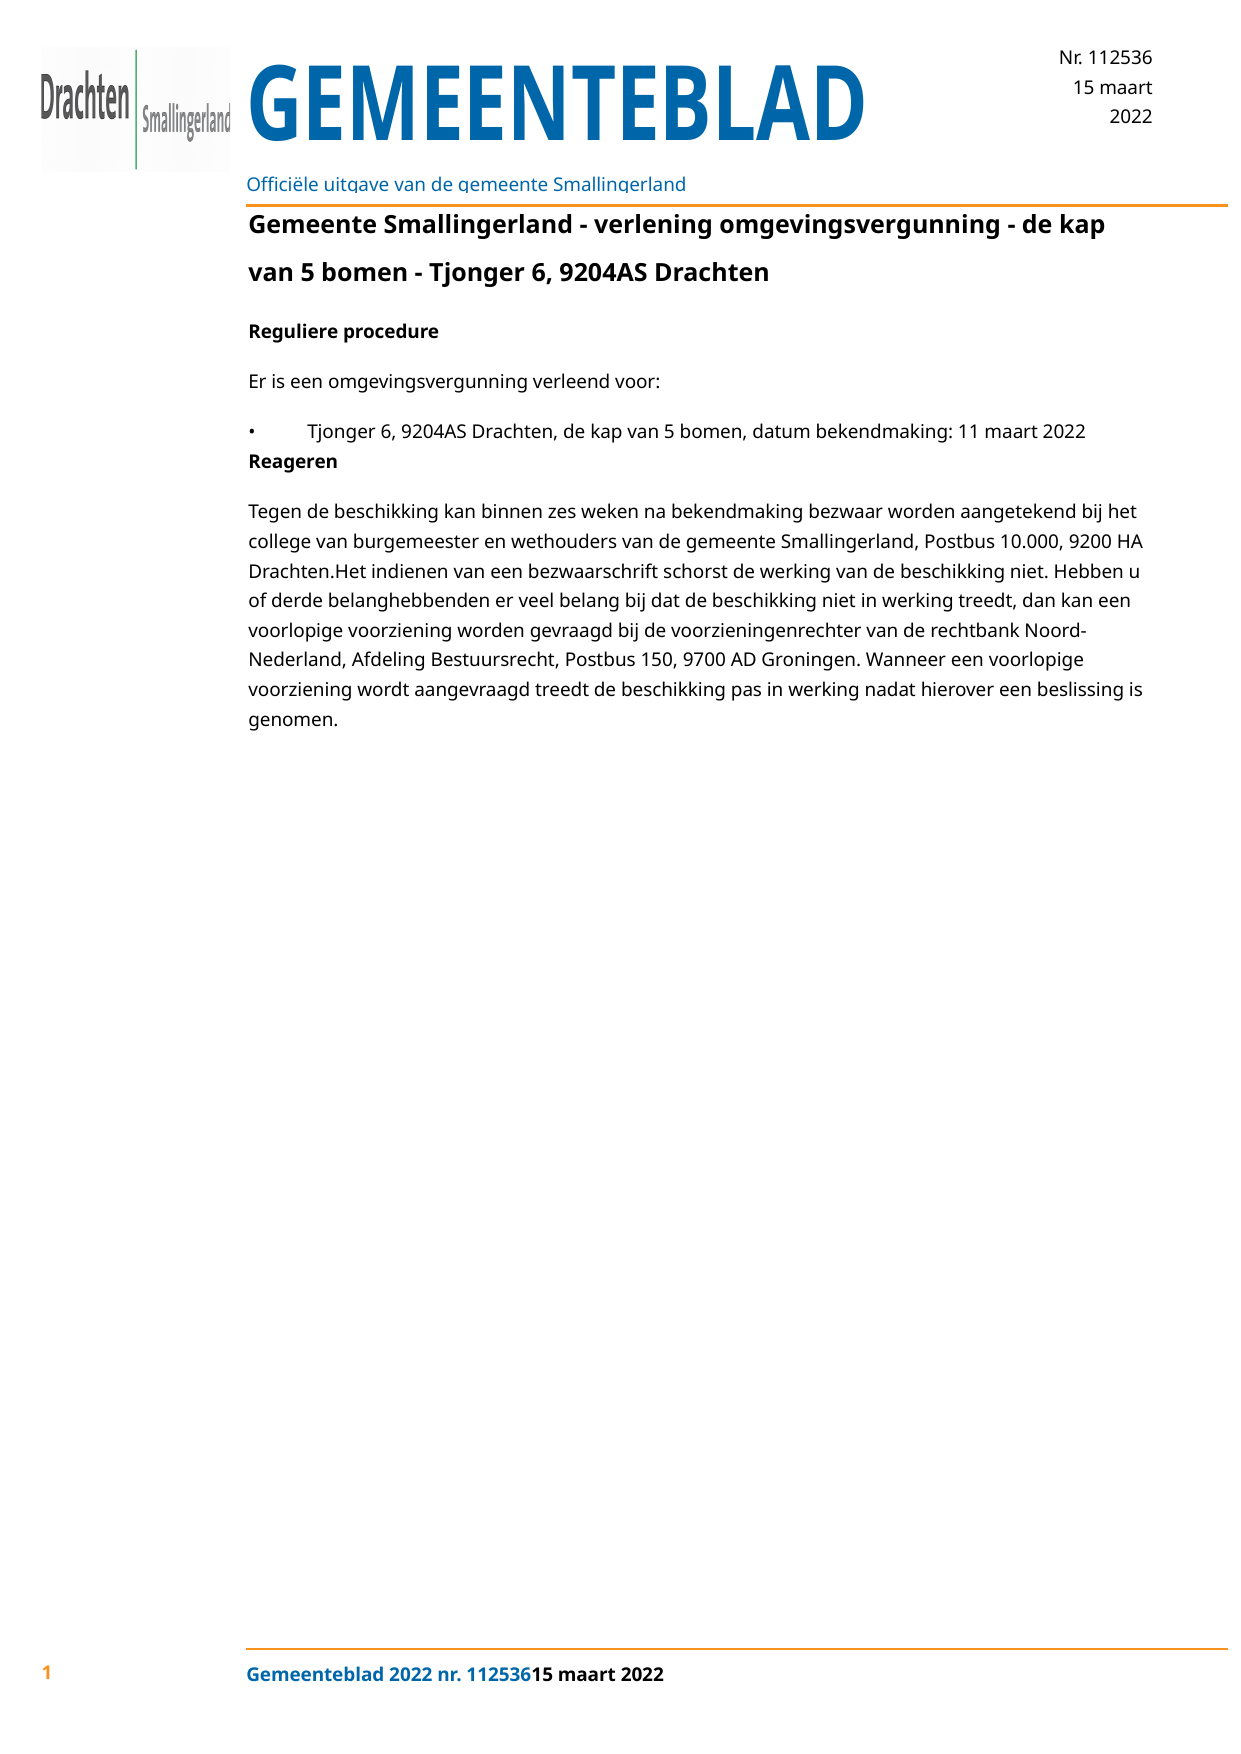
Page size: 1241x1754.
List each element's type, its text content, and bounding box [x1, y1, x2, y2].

text Gemeente Smallingerland - verlening omgevingsvergunning - de kap van 5 bomen - Tjonger 6, 9204AS Drachten [248, 207, 1152, 288]
text Er is een omgevingsvergunning verleend voor: [248, 368, 1152, 394]
list Tjonger 6, 9204AS Drachten, de kap van 5 bomen, datum bekendmaking: 11 maart 2022 [248, 419, 1152, 444]
text Tegen de beschikking kan binnen zes weken na bekendmaking bezwaar worden aangetekend bij het college van burgemeester en wethouders van de gemeente Smallingerland, Postbus 10.000, 9200 HA Drachten.Het indienen van een bezwaarschrift schorst de werking van de beschikking niet. Hebben u of derde belanghebbenden er veel belang bij dat de beschikking niet in werking treedt, dan kan een voorlopige voorziening worden gevraagd bij de voorzieningenrechter van de rechtbank Noord-Nederland, Afdeling Bestuursrecht, Postbus 150, 9700 AD Groningen. Wanneer een voorlopige voorziening wordt aangevraagd treedt de beschikking pas in werking nadat hierover een beslissing is genomen. [248, 499, 1152, 732]
text Reguliere procedure [248, 318, 1152, 344]
text Reageren [248, 448, 1152, 474]
picture [41, 47, 231, 172]
